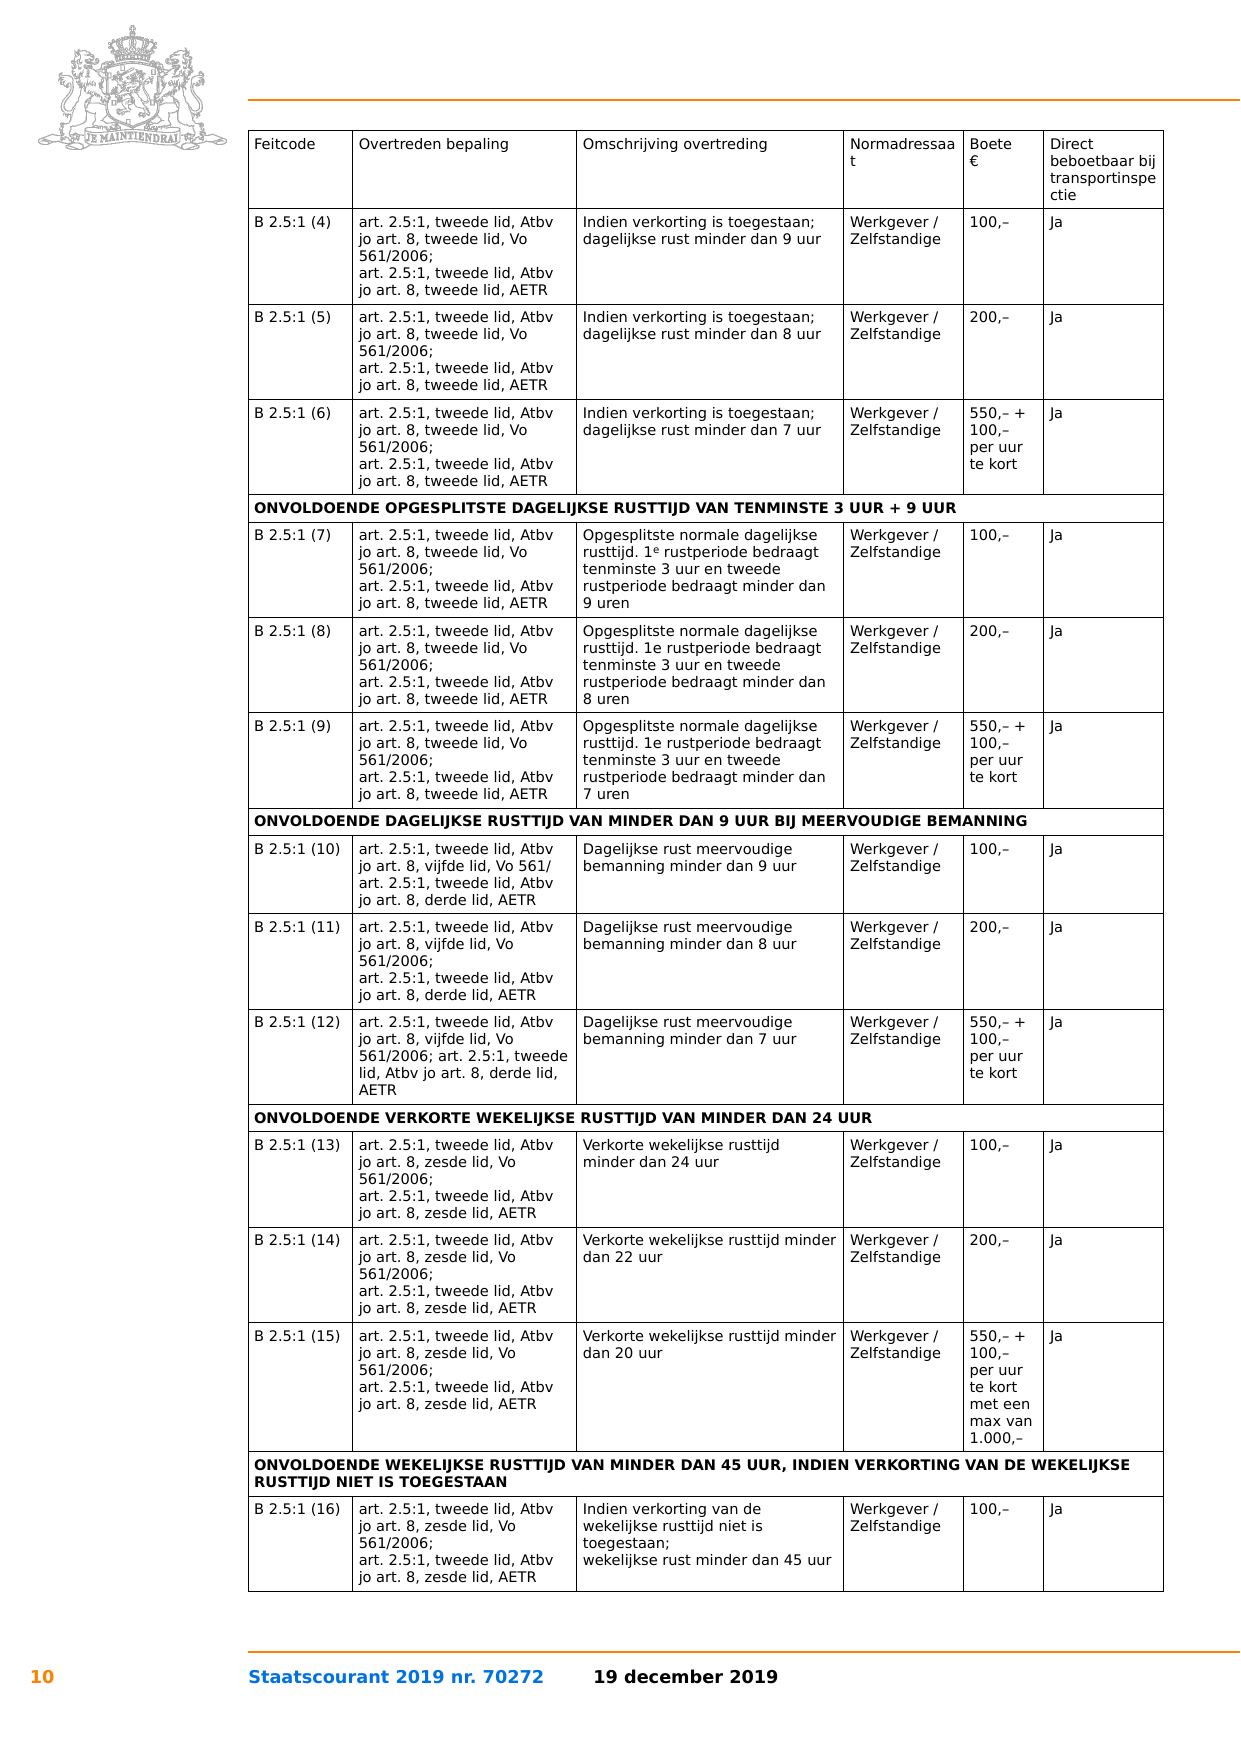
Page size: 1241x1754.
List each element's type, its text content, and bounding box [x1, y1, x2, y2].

table_cell Opgesplitste normale dagelijkse rusttijd. 1e rustperiode bedraagt tenminste 3 uur en tweede rustperiode bedraagt minder dan 7 uren [577, 713, 843, 807]
table_cell Werkgever / Zelfstandige [844, 618, 963, 712]
table_cell art. 2.5:1, tweede lid, Atbv jo art. 8, vijfde lid, Vo 561/ art. 2.5:1, tweede lid, Atbv jo art. 8, derde lid, AETR [353, 836, 576, 913]
table_cell art. 2.5:1, tweede lid, Atbv jo art. 8, tweede lid, Vo 561/2006; art. 2.5:1, tweede lid, Atbv jo art. 8, tweede lid, AETR [353, 209, 576, 303]
table_cell 100,– [964, 1497, 1043, 1591]
table_cell 200,– [964, 305, 1043, 399]
table_cell B 2.5:1 (6) [249, 400, 352, 494]
table_cell 100,– [964, 1132, 1043, 1227]
table_cell Werkgever / Zelfstandige [844, 914, 963, 1008]
table_cell Opgesplitste normale dagelijkse rusttijd. 1e rustperiode bedraagt tenminste 3 uur en tweede rustperiode bedraagt minder dan 8 uren [577, 618, 843, 712]
table_cell B 2.5:1 (7) [249, 523, 352, 617]
table_cell ONVOLDOENDE VERKORTE WEKELIJKSE RUSTTIJD VAN MINDER DAN 24 UUR [249, 1105, 1163, 1131]
table_cell art. 2.5:1, tweede lid, Atbv jo art. 8, zesde lid, Vo 561/2006; art. 2.5:1, tweede lid, Atbv jo art. 8, zesde lid, AETR [353, 1497, 576, 1591]
table_cell Ja [1044, 1228, 1163, 1322]
table_cell 550,– + 100,– per uur te kort met een max van 1.000,– [964, 1323, 1043, 1451]
table_cell art. 2.5:1, tweede lid, Atbv jo art. 8, vijfde lid, Vo 561/2006; art. 2.5:1, tweede lid, Atbv jo art. 8, derde lid, AETR [353, 1010, 576, 1104]
table_cell ONVOLDOENDE DAGELIJKSE RUSTTIJD VAN MINDER DAN 9 UUR BIJ MEERVOUDIGE BEMANNING [249, 809, 1163, 835]
table_cell Verkorte wekelijkse rusttijd minder dan 20 uur [577, 1323, 843, 1451]
table_cell Ja [1044, 914, 1163, 1008]
table_cell ONVOLDOENDE OPGESPLITSTE DAGELIJKSE RUSTTIJD VAN TENMINSTE 3 UUR + 9 UUR [249, 495, 1163, 522]
table_cell Indien verkorting van de wekelijkse rusttijd niet is toegestaan; wekelijkse rust minder dan 45 uur [577, 1497, 843, 1591]
table_cell Ja [1044, 1323, 1163, 1451]
table_cell B 2.5:1 (5) [249, 305, 352, 399]
table_header Feitcode [249, 131, 352, 208]
table_cell 550,– + 100,– per uur te kort [964, 400, 1043, 494]
table_cell 550,– + 100,– per uur te kort [964, 713, 1043, 807]
table_header Direct beboetbaar bij transportinspectie [1044, 131, 1163, 208]
table_header Omschrijving overtreding [577, 131, 843, 208]
table_cell 100,– [964, 209, 1043, 303]
picture [38, 25, 227, 150]
table_cell art. 2.5:1, tweede lid, Atbv jo art. 8, tweede lid, Vo 561/2006; art. 2.5:1, tweede lid, Atbv jo art. 8, tweede lid, AETR [353, 305, 576, 399]
table_cell B 2.5:1 (4) [249, 209, 352, 303]
table_cell Werkgever / Zelfstandige [844, 1323, 963, 1451]
table_cell art. 2.5:1, tweede lid, Atbv jo art. 8, tweede lid, Vo 561/2006; art. 2.5:1, tweede lid, Atbv jo art. 8, tweede lid, AETR [353, 523, 576, 617]
table_cell Werkgever / Zelfstandige [844, 523, 963, 617]
table_cell 200,– [964, 618, 1043, 712]
table_cell Dagelijkse rust meervoudige bemanning minder dan 9 uur [577, 836, 843, 913]
table_cell art. 2.5:1, tweede lid, Atbv jo art. 8, zesde lid, Vo 561/2006; art. 2.5:1, tweede lid, Atbv jo art. 8, zesde lid, AETR [353, 1323, 576, 1451]
table_cell Ja [1044, 1132, 1163, 1227]
table_cell Verkorte wekelijkse rusttijd minder dan 24 uur [577, 1132, 843, 1227]
table_cell art. 2.5:1, tweede lid, Atbv jo art. 8, zesde lid, Vo 561/2006; art. 2.5:1, tweede lid, Atbv jo art. 8, zesde lid, AETR [353, 1132, 576, 1227]
table_cell Ja [1044, 1010, 1163, 1104]
table_cell Ja [1044, 1497, 1163, 1591]
table_cell 200,– [964, 914, 1043, 1008]
table_cell Werkgever / Zelfstandige [844, 1010, 963, 1104]
table_cell Ja [1044, 836, 1163, 913]
table_cell Werkgever / Zelfstandige [844, 713, 963, 807]
table_cell Dagelijkse rust meervoudige bemanning minder dan 7 uur [577, 1010, 843, 1104]
table_cell Indien verkorting is toegestaan; dagelijkse rust minder dan 9 uur [577, 209, 843, 303]
table_cell Werkgever / Zelfstandige [844, 1228, 963, 1322]
table_cell Werkgever / Zelfstandige [844, 1132, 963, 1227]
table_cell B 2.5:1 (15) [249, 1323, 352, 1451]
table_cell Werkgever / Zelfstandige [844, 209, 963, 303]
table_cell Ja [1044, 618, 1163, 712]
table_cell 550,– + 100,– per uur te kort [964, 1010, 1043, 1104]
table_cell 200,– [964, 1228, 1043, 1322]
table_cell Ja [1044, 713, 1163, 807]
table_cell B 2.5:1 (10) [249, 836, 352, 913]
table_cell art. 2.5:1, tweede lid, Atbv jo art. 8, tweede lid, Vo 561/2006; art. 2.5:1, tweede lid, Atbv jo art. 8, tweede lid, AETR [353, 618, 576, 712]
table_cell Werkgever / Zelfstandige [844, 1497, 963, 1591]
table_cell Ja [1044, 523, 1163, 617]
table_cell B 2.5:1 (16) [249, 1497, 352, 1591]
table_cell 100,– [964, 836, 1043, 913]
table_cell Ja [1044, 305, 1163, 399]
table_cell Dagelijkse rust meervoudige bemanning minder dan 8 uur [577, 914, 843, 1008]
table_cell Opgesplitste normale dagelijkse rusttijd. 1e rustperiode bedraagt tenminste 3 uur en tweede rustperiode bedraagt minder dan 9 uren [577, 523, 843, 617]
table_cell Werkgever / Zelfstandige [844, 305, 963, 399]
table_cell Ja [1044, 209, 1163, 303]
table_cell Indien verkorting is toegestaan; dagelijkse rust minder dan 7 uur [577, 400, 843, 494]
table_cell B 2.5:1 (8) [249, 618, 352, 712]
table_header Boete € [964, 131, 1043, 208]
table_cell ONVOLDOENDE WEKELIJKSE RUSTTIJD VAN MINDER DAN 45 UUR, INDIEN VERKORTING VAN DE WEKELIJKSE RUSTTIJD NIET IS TOEGESTAAN [249, 1452, 1163, 1496]
table_cell Werkgever / Zelfstandige [844, 836, 963, 913]
table_cell B 2.5:1 (9) [249, 713, 352, 807]
table_cell B 2.5:1 (12) [249, 1010, 352, 1104]
table_cell B 2.5:1 (13) [249, 1132, 352, 1227]
table_cell 100,– [964, 523, 1043, 617]
table_cell Werkgever / Zelfstandige [844, 400, 963, 494]
table_header Normadressaat [844, 131, 963, 208]
table_header Overtreden bepaling [353, 131, 576, 208]
table_cell Ja [1044, 400, 1163, 494]
table_cell Indien verkorting is toegestaan; dagelijkse rust minder dan 8 uur [577, 305, 843, 399]
table_cell art. 2.5:1, tweede lid, Atbv jo art. 8, vijfde lid, Vo 561/2006; art. 2.5:1, tweede lid, Atbv jo art. 8, derde lid, AETR [353, 914, 576, 1008]
table_cell B 2.5:1 (14) [249, 1228, 352, 1322]
table_cell art. 2.5:1, tweede lid, Atbv jo art. 8, tweede lid, Vo 561/2006; art. 2.5:1, tweede lid, Atbv jo art. 8, tweede lid, AETR [353, 400, 576, 494]
table_cell Verkorte wekelijkse rusttijd minder dan 22 uur [577, 1228, 843, 1322]
table_cell B 2.5:1 (11) [249, 914, 352, 1008]
table_cell art. 2.5:1, tweede lid, Atbv jo art. 8, tweede lid, Vo 561/2006; art. 2.5:1, tweede lid, Atbv jo art. 8, tweede lid, AETR [353, 713, 576, 807]
table_cell art. 2.5:1, tweede lid, Atbv jo art. 8, zesde lid, Vo 561/2006; art. 2.5:1, tweede lid, Atbv jo art. 8, zesde lid, AETR [353, 1228, 576, 1322]
